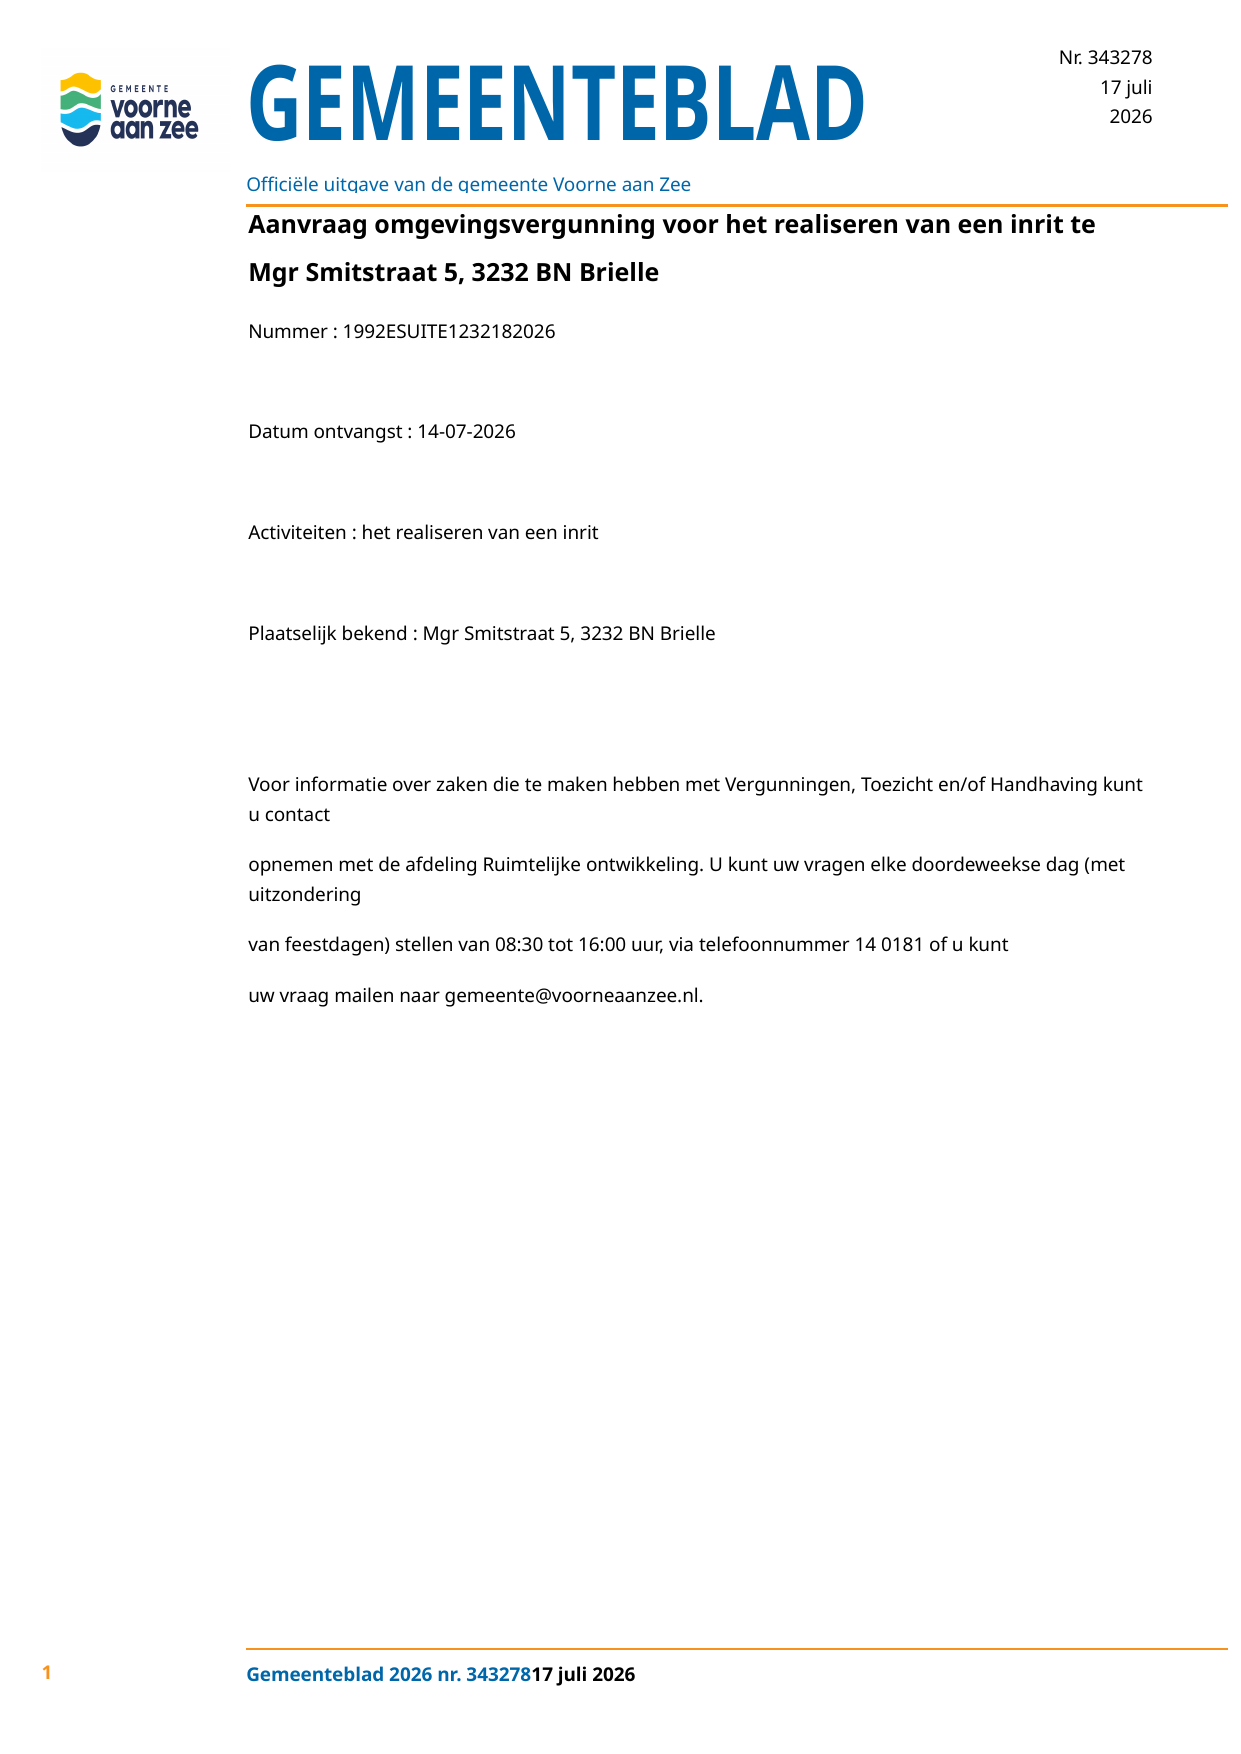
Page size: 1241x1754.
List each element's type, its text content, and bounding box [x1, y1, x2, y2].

text Plaatselijk bekend : Mgr Smitstraat 5, 3232 BN Brielle [248, 620, 1152, 646]
text Datum ontvangst : 14-07-2026 [248, 419, 1152, 444]
text Aanvraag omgevingsvergunning voor het realiseren van een inrit te Mgr Smitstraat 5, 3232 BN Brielle [248, 207, 1152, 288]
text Activiteiten : het realiseren van een inrit [248, 519, 1152, 545]
text Voor informatie over zaken die te maken hebben met Vergunningen, Toezicht en/of Handhaving kunt u contact [248, 772, 1152, 827]
picture [41, 47, 231, 172]
text van feestdagen) stellen van 08:30 tot 16:00 uur, via telefoonnummer 14 0181 of u kunt [248, 932, 1152, 957]
text opnemen met de afdeling Ruimtelijke ontwikkeling. U kunt uw vragen elke doordeweekse dag (met uitzondering [248, 852, 1152, 907]
text Nummer : 1992ESUITE1232182026 [248, 318, 1152, 344]
text uw vraag mailen naar gemeente@voorneaanzee.nl. [248, 982, 1152, 1008]
